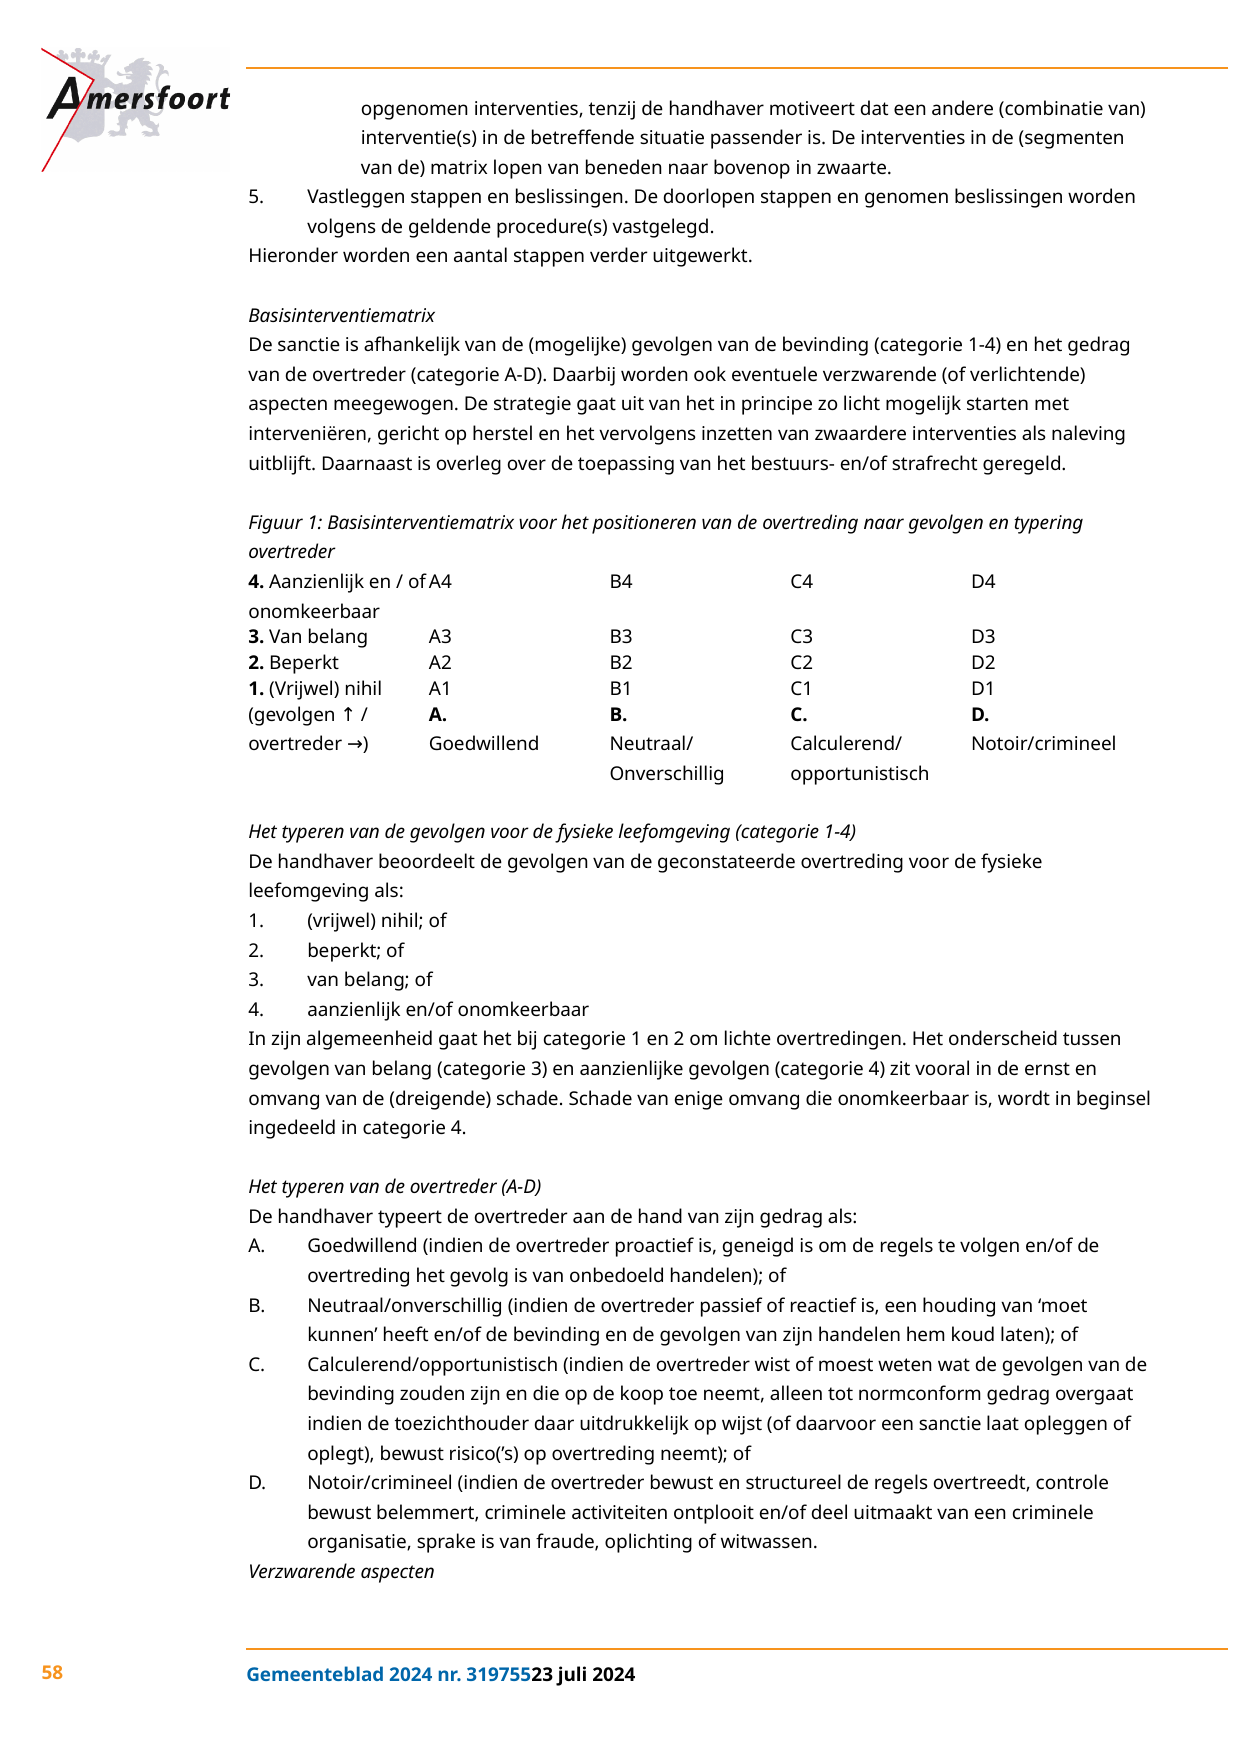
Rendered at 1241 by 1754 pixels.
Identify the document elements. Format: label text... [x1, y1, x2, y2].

table_cell B1 [609, 675, 790, 701]
table_cell (gevolgen ↑ / overtreder →) [248, 701, 429, 786]
table_cell B. Neutraal/ Onverschillig [609, 701, 790, 786]
text In zijn algemeenheid gaat het bij categorie 1 en 2 om lichte overtredingen. Het onderscheid tussen gevolgen van belang (categorie 3) en aanzienlijke gevolgen (categorie 4) zit vooral in de ernst en omvang van de (dreigende) schade. Schade van enige omvang die onomkeerbaar is, wordt in beginsel ingedeeld in categorie 4. [248, 1026, 1152, 1140]
picture [41, 47, 231, 172]
list opgenomen interventies, tenzij de handhaver motiveert dat een andere (combinatie van) interventie(s) in de betreffende situatie passender is. De interventies in de (segmenten van de) matrix lopen van beneden naar bovenop in zwaarte. [323, 95, 1152, 180]
table_cell D3 [971, 624, 1152, 649]
table_cell 2. Beperkt [248, 649, 429, 675]
text Het typeren van de overtreder (A-D) [248, 1173, 1152, 1199]
table_header D4 [971, 568, 1152, 623]
table_cell B2 [609, 649, 790, 675]
table_cell C3 [790, 624, 971, 649]
list Calculerend/opportunistisch (indien de overtreder wist of moest weten wat de gevolgen van de bevinding zouden zijn en die op de koop toe neemt, alleen tot normconform gedrag overgaat indien de toezichthouder daar uitdrukkelijk op wijst (of daarvoor een sanctie laat opleggen of oplegt), bewust risico(’s) op overtreding neemt); of [248, 1351, 1152, 1465]
text Het typeren van de gevolgen voor de fysieke leefomgeving (categorie 1-4) [248, 818, 1152, 844]
text Figuur 1: Basisinterventiematrix voor het positioneren van de overtreding naar gevolgen en typering overtreder [248, 509, 1152, 564]
text Hieronder worden een aantal stappen verder uitgewerkt. [248, 243, 1152, 268]
table_header A4 [429, 568, 609, 623]
table_cell A2 [429, 649, 609, 675]
table_header B4 [609, 568, 790, 623]
list beperkt; of [248, 937, 1152, 962]
text Verzwarende aspecten [248, 1558, 1152, 1584]
text De handhaver typeert de overtreder aan de hand van zijn gedrag als: [248, 1203, 1152, 1229]
list Goedwillend (indien de overtreder proactief is, geneigd is om de regels te volgen en/of de overtreding het gevolg is van onbedoeld handelen); of [248, 1233, 1152, 1288]
table_cell 1. (Vrijwel) nihil [248, 675, 429, 701]
list Neutraal/onverschillig (indien de overtreder passief of reactief is, een houding van ‘moet kunnen’ heeft en/of de bevinding en de gevolgen van zijn handelen hem koud laten); of [248, 1292, 1152, 1347]
list aanzienlijk en/of onomkeerbaar [248, 996, 1152, 1022]
table_cell B3 [609, 624, 790, 649]
table_cell C2 [790, 649, 971, 675]
list Vastleggen stappen en beslissingen. De doorlopen stappen en genomen beslissingen worden volgens de geldende procedure(s) vastgelegd. [248, 183, 1152, 239]
table_cell A1 [429, 675, 609, 701]
table_cell A3 [429, 624, 609, 649]
list Notoir/crimineel (indien de overtreder bewust en structureel de regels overtreedt, controle bewust belemmert, criminele activiteiten ontplooit en/of deel uitmaakt van een criminele organisatie, sprake is van fraude, oplichting of witwassen. [248, 1469, 1152, 1554]
table_cell C. Calculerend/ opportunistisch [790, 701, 971, 786]
text De sanctie is afhankelijk van de (mogelijke) gevolgen van de bevinding (categorie 1-4) en het gedrag van de overtreder (categorie A-D). Daarbij worden ook eventuele verzwarende (of verlichtende) aspecten meegewogen. De strategie gaat uit van het in principe zo licht mogelijk starten met interveniëren, gericht op herstel en het vervolgens inzetten van zwaardere interventies als naleving uitblijft. Daarnaast is overleg over de toepassing van het bestuurs- en/of strafrecht geregeld. [248, 331, 1152, 476]
table_cell C1 [790, 675, 971, 701]
table_cell D1 [971, 675, 1152, 701]
text Basisinterventiematrix [248, 302, 1152, 328]
table_cell D2 [971, 649, 1152, 675]
table_cell D. Notoir/crimineel [971, 701, 1152, 786]
list van belang; of [248, 966, 1152, 992]
table_cell 3. Van belang [248, 624, 429, 649]
table_cell A. Goedwillend [429, 701, 609, 786]
table_header C4 [790, 568, 971, 623]
table_header 4. Aanzienlijk en / of onomkeerbaar [248, 568, 429, 623]
text De handhaver beoordeelt de gevolgen van de geconstateerde overtreding voor de fysieke leefomgeving als: [248, 848, 1152, 903]
list (vrijwel) nihil; of [248, 907, 1152, 933]
